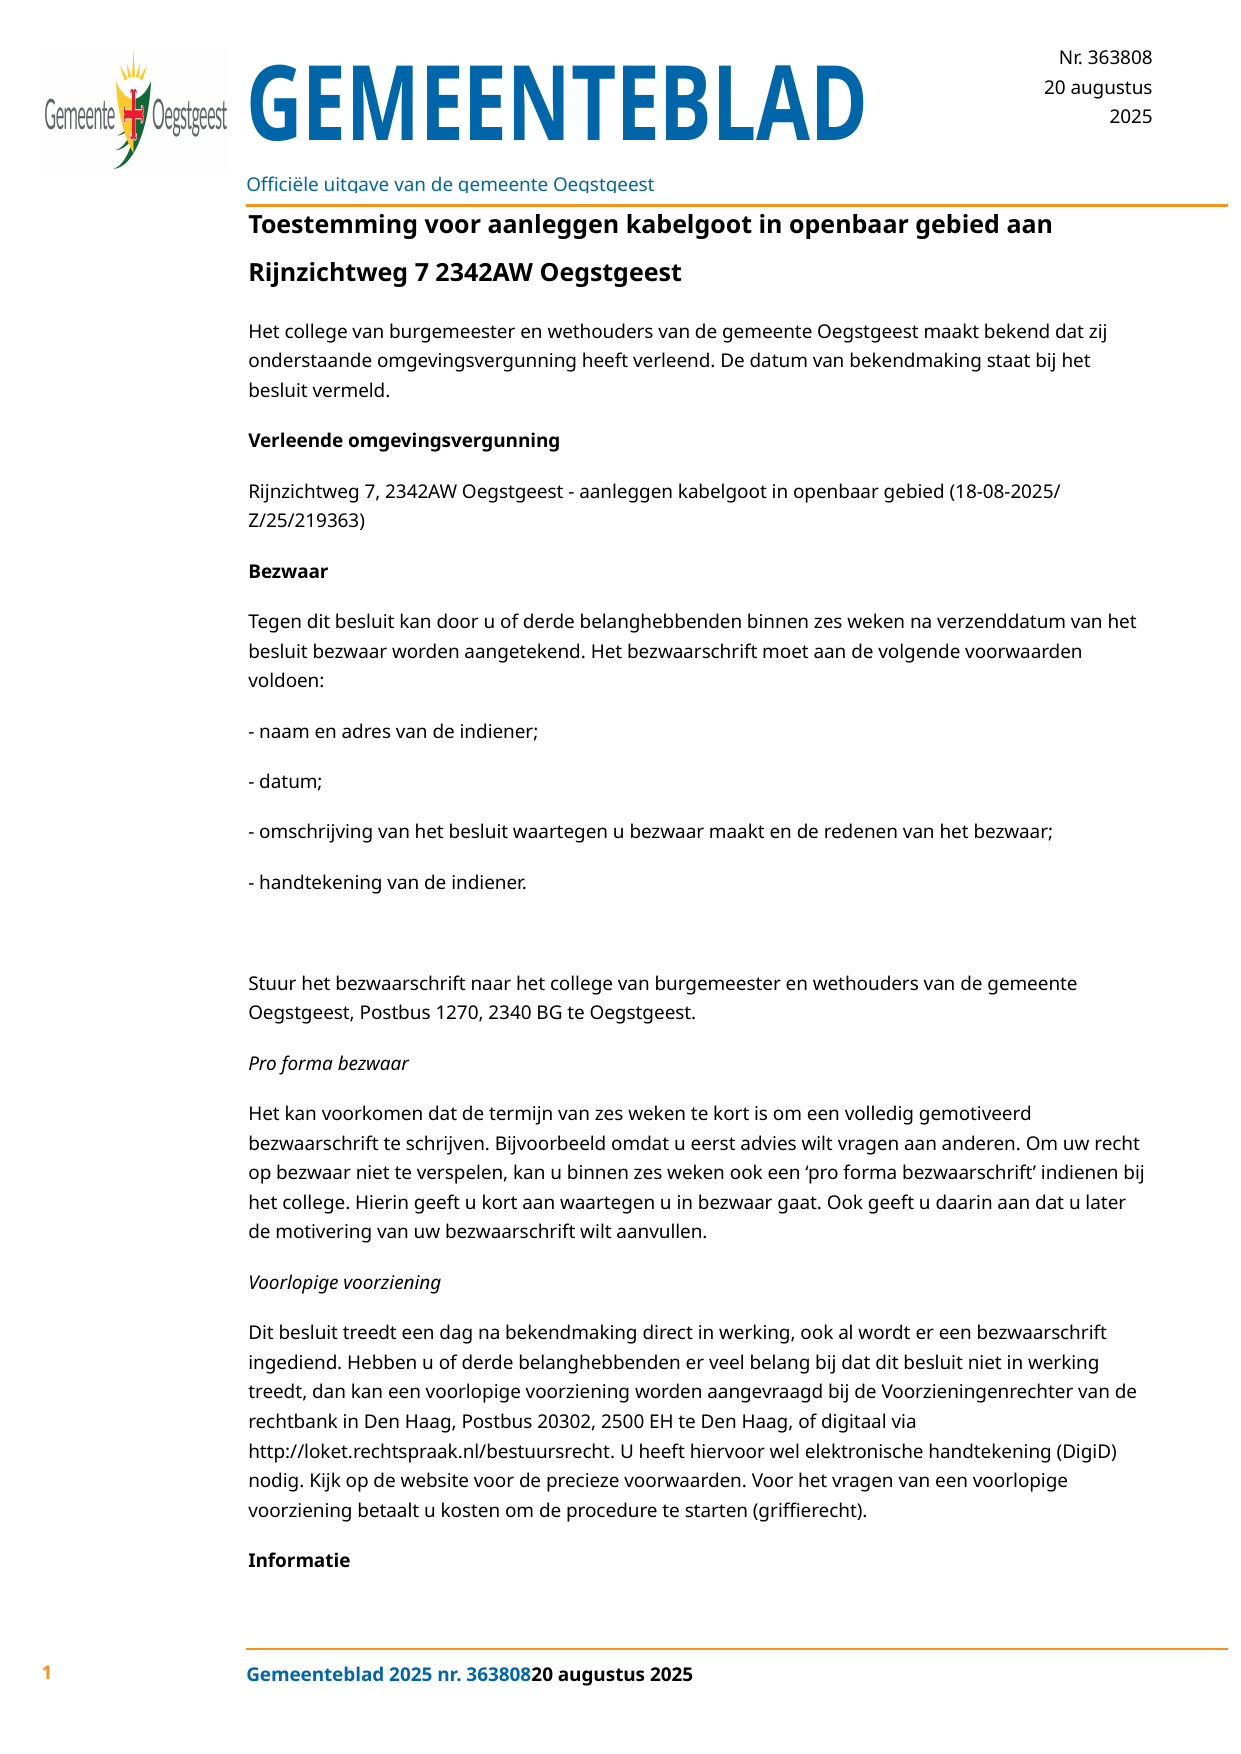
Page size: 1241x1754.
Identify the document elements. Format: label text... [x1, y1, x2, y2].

text Informatie [248, 1547, 1152, 1573]
picture [41, 47, 231, 172]
text - omschrijving van het besluit waartegen u bezwaar maakt en de redenen van het bezwaar; [248, 819, 1152, 844]
text Pro forma bezwaar [248, 1050, 1152, 1076]
text Rijnzichtweg 7, 2342AW Oegstgeest - aanleggen kabelgoot in openbaar gebied (18-08-2025/ Z/25/219363) [248, 478, 1152, 533]
text - naam en adres van de indiener; [248, 718, 1152, 744]
text - handtekening van de indiener. [248, 869, 1152, 895]
text Voorlopige voorziening [248, 1269, 1152, 1295]
text Verleende omgevingsvergunning [248, 427, 1152, 453]
text Het college van burgemeester en wethouders van de gemeente Oegstgeest maakt bekend dat zij onderstaande omgevingsvergunning heeft verleend. De datum van bekendmaking staat bij het besluit vermeld. [248, 318, 1152, 403]
text Toestemming voor aanleggen kabelgoot in openbaar gebied aan Rijnzichtweg 7 2342AW Oegstgeest [248, 207, 1152, 288]
text Bezwaar [248, 558, 1152, 584]
text Dit besluit treedt een dag na bekendmaking direct in werking, ook al wordt er een bezwaarschrift ingediend. Hebben u of derde belanghebbenden er veel belang bij dat dit besluit niet in werking treedt, dan kan een voorlopige voorziening worden aangevraagd bij de Voorzieningenrechter van de rechtbank in Den Haag, Postbus 20302, 2500 EH te Den Haag, of digitaal via http://loket.rechtspraak.nl/bestuursrecht. U heeft hiervoor wel elektronische handtekening (DigiD) nodig. Kijk op de website voor de precieze voorwaarden. Voor het vragen van een voorlopige voorziening betaalt u kosten om de procedure te starten (griffierecht). [248, 1319, 1152, 1523]
text Het kan voorkomen dat de termijn van zes weken te kort is om een volledig gemotiveerd bezwaarschrift te schrijven. Bijvoorbeeld omdat u eerst advies wilt vragen aan anderen. Om uw recht op bezwaar niet te verspelen, kan u binnen zes weken ook een ‘pro forma bezwaarschrift’ indienen bij het college. Hierin geeft u kort aan waartegen u in bezwaar gaat. Ook geeft u daarin aan dat u later de motivering van uw bezwaarschrift wilt aanvullen. [248, 1100, 1152, 1244]
text Tegen dit besluit kan door u of derde belanghebbenden binnen zes weken na verzenddatum van het besluit bezwaar worden aangetekend. Het bezwaarschrift moet aan de volgende voorwaarden voldoen: [248, 608, 1152, 693]
text - datum; [248, 768, 1152, 794]
text Stuur het bezwaarschrift naar het college van burgemeester en wethouders van de gemeente Oegstgeest, Postbus 1270, 2340 BG te Oegstgeest. [248, 970, 1152, 1025]
